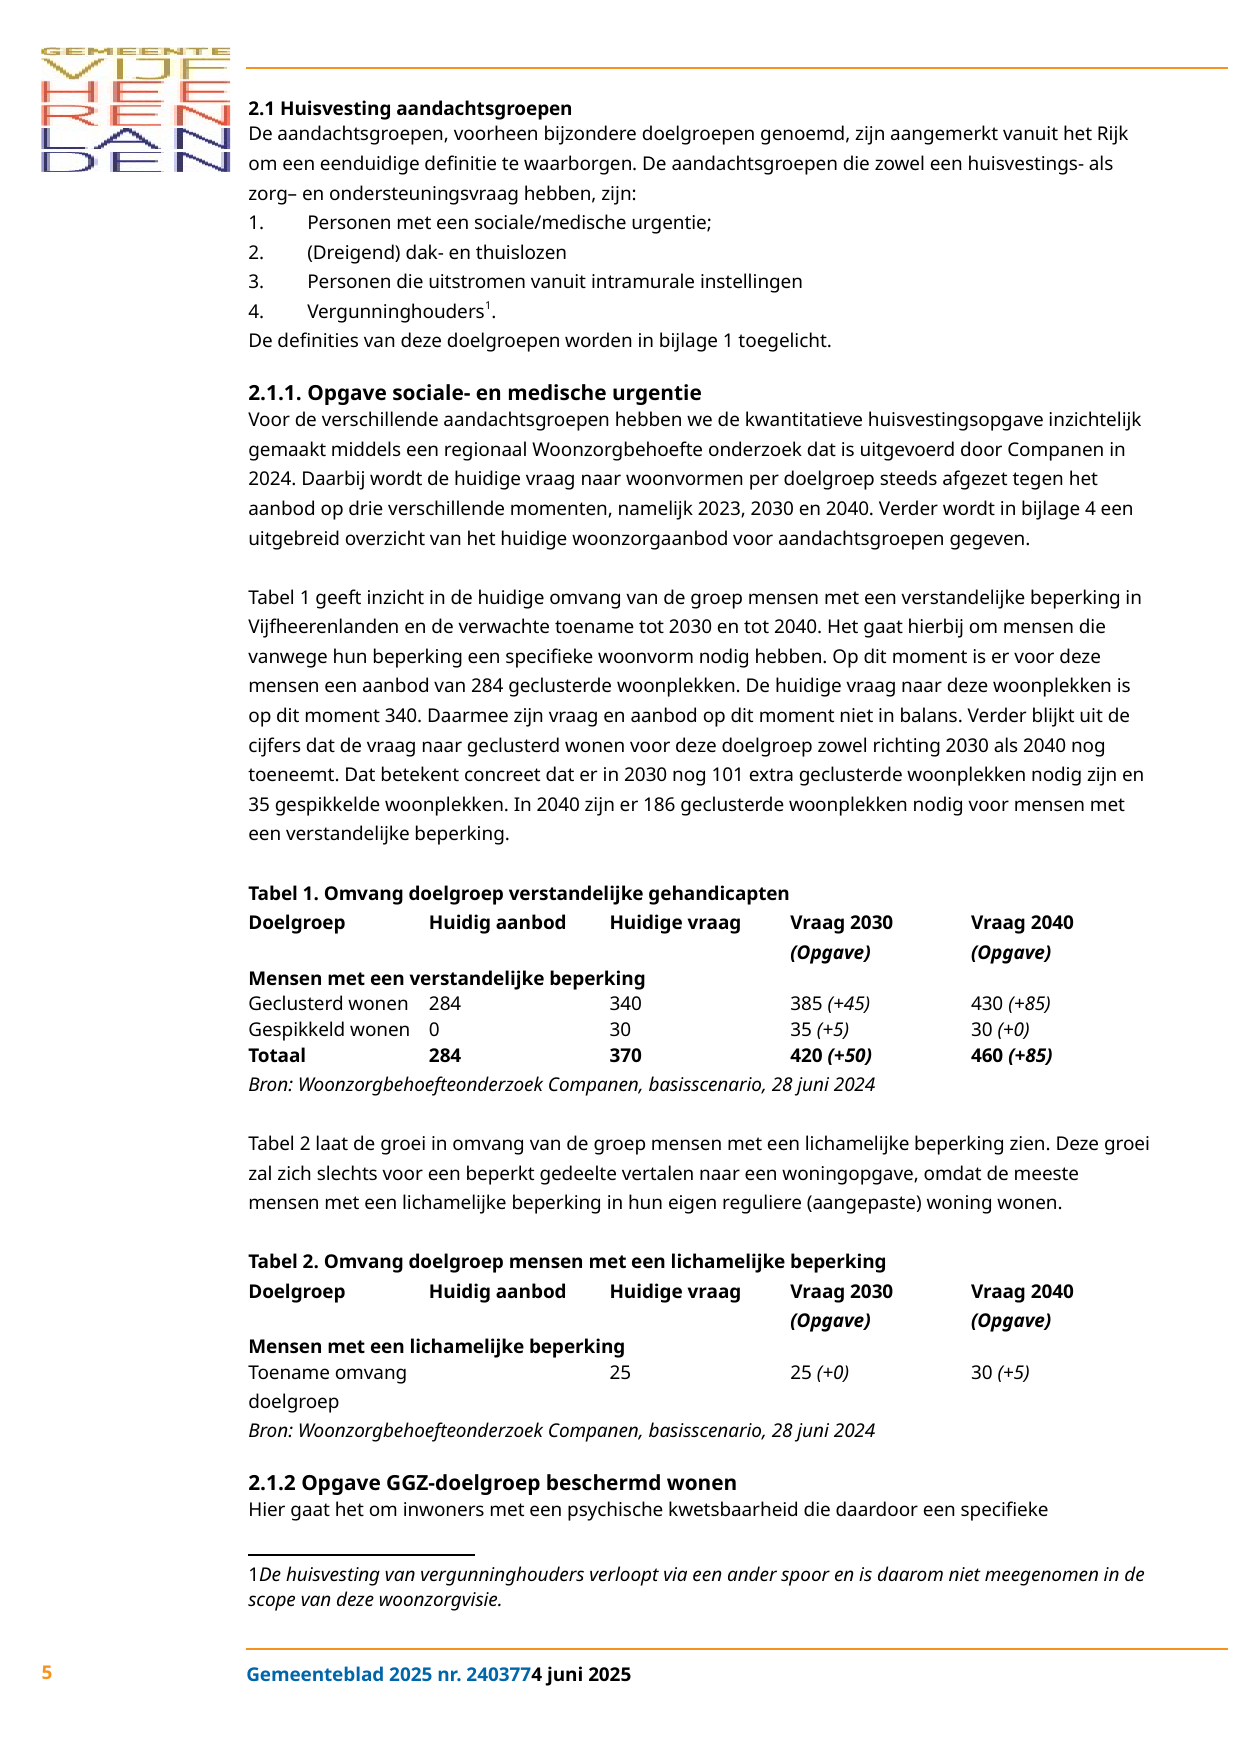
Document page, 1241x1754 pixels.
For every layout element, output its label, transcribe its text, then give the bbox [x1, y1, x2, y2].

table_cell Geclusterd wonen [248, 991, 429, 1016]
table_header Huidig aanbod [429, 910, 609, 965]
text Bron: Woonzorgbehoefteonderzoek Companen, basisscenario, 28 juni 2024 [248, 1071, 1152, 1097]
table_cell 30 (+0) [971, 1016, 1152, 1042]
table_cell 430 (+85) [971, 991, 1152, 1016]
table_cell 460 (+85) [971, 1042, 1152, 1068]
table_cell 420 (+50) [790, 1042, 971, 1068]
text Bron: Woonzorgbehoefteonderzoek Companen, basisscenario, 28 juni 2024 [248, 1418, 1152, 1443]
table_header Vraag 2040 (Opgave) [971, 1278, 1152, 1333]
table_header Huidige vraag [609, 1278, 790, 1333]
text De aandachtsgroepen, voorheen bijzondere doelgroepen genoemd, zijn aangemerkt vanuit het Rijk om een eenduidige definitie te waarborgen. De aandachtsgroepen die zowel een huisvestings- als zorg– en ondersteuningsvraag hebben, zijn: [248, 121, 1152, 205]
table_cell 284 [429, 1042, 609, 1068]
text Voor de verschillende aandachtsgroepen hebben we de kwantitatieve huisvestingsopgave inzichtelijk gemaakt middels een regionaal Woonzorgbehoefte onderzoek dat is uitgevoerd door Companen in 2024. Daarbij wordt de huidige vraag naar woonvormen per doelgroep steeds afgezet tegen het aanbod op drie verschillende momenten, namelijk 2023, 2030 en 2040. Verder wordt in bijlage 4 een uitgebreid overzicht van het huidige woonzorgaanbod voor aandachtsgroepen gegeven. [248, 406, 1152, 551]
list (Dreigend) dak- en thuislozen [248, 239, 1152, 264]
text De definities van deze doelgroepen worden in bijlage 1 toegelicht. [248, 328, 1152, 353]
table_header Doelgroep [248, 1278, 429, 1333]
table_cell 0 [429, 1016, 609, 1042]
table_header Huidig aanbod [429, 1278, 609, 1333]
list Personen die uitstromen vanuit intramurale instellingen [248, 268, 1152, 294]
text Hier gaat het om inwoners met een psychische kwetsbaarheid die daardoor een specifieke [248, 1497, 1152, 1522]
table_cell Toename omvang doelgroep [248, 1359, 429, 1414]
table_header Vraag 2030 (Opgave) [790, 1278, 971, 1333]
text 2.1.1. Opgave sociale- en medische urgentie [248, 378, 1152, 406]
table_cell 385 (+45) [790, 991, 971, 1016]
picture [41, 47, 231, 172]
table_cell [429, 1359, 609, 1414]
table_cell 25 (+0) [790, 1359, 971, 1414]
table_cell 30 [609, 1016, 790, 1042]
list Vergunninghouders. [248, 298, 1152, 324]
list Personen met een sociale/medische urgentie; [248, 209, 1152, 235]
table_header Doelgroep [248, 910, 429, 965]
table_cell 370 [609, 1042, 790, 1068]
table_cell Mensen met een lichamelijke beperking [248, 1334, 1152, 1359]
table_header Vraag 2040 (Opgave) [971, 910, 1152, 965]
table_cell 30 (+5) [971, 1359, 1152, 1414]
text 2.1.2 Opgave GGZ-doelgroep beschermd wonen [248, 1468, 1152, 1497]
text Tabel 1. Omvang doelgroep verstandelijke gehandicapten [248, 880, 1152, 906]
table_cell Totaal [248, 1042, 429, 1068]
table_cell Mensen met een verstandelijke beperking [248, 965, 1152, 991]
table_cell 340 [609, 991, 790, 1016]
table_cell Gespikkeld wonen [248, 1016, 429, 1042]
list De huisvesting van vergunninghouders verloopt via een ander spoor en is daarom niet meegenomen in de scope van deze woonzorgvisie. [248, 1561, 1152, 1612]
text Tabel 2. Omvang doelgroep mensen met een lichamelijke beperking [248, 1248, 1152, 1274]
text Tabel 2 laat de groei in omvang van de groep mensen met een lichamelijke beperking zien. Deze groei zal zich slechts voor een beperkt gedeelte vertalen naar een woningopgave, omdat de meeste mensen met een lichamelijke beperking in hun eigen reguliere (aangepaste) woning wonen. [248, 1130, 1152, 1215]
table_header Vraag 2030 (Opgave) [790, 910, 971, 965]
table_cell 35 (+5) [790, 1016, 971, 1042]
text 2.1 Huisvesting aandachtsgroepen [248, 95, 1152, 121]
text Tabel 1 geeft inzicht in de huidige omvang van de groep mensen met een verstandelijke beperking in Vijfheerenlanden en de verwachte toename tot 2030 en tot 2040. Het gaat hierbij om mensen die vanwege hun beperking een specifieke woonvorm nodig hebben. Op dit moment is er voor deze mensen een aanbod van 284 geclusterde woonplekken. De huidige vraag naar deze woonplekken is op dit moment 340. Daarmee zijn vraag en aanbod op dit moment niet in balans. Verder blijkt uit de cijfers dat de vraag naar geclusterd wonen voor deze doelgroep zowel richting 2030 als 2040 nog toeneemt. Dat betekent concreet dat er in 2030 nog 101 extra geclusterde woonplekken nodig zijn en 35 gespikkelde woonplekken. In 2040 zijn er 186 geclusterde woonplekken nodig voor mensen met een verstandelijke beperking. [248, 584, 1152, 846]
table_cell 25 [609, 1359, 790, 1414]
table_cell 284 [429, 991, 609, 1016]
table_header Huidige vraag [609, 910, 790, 965]
